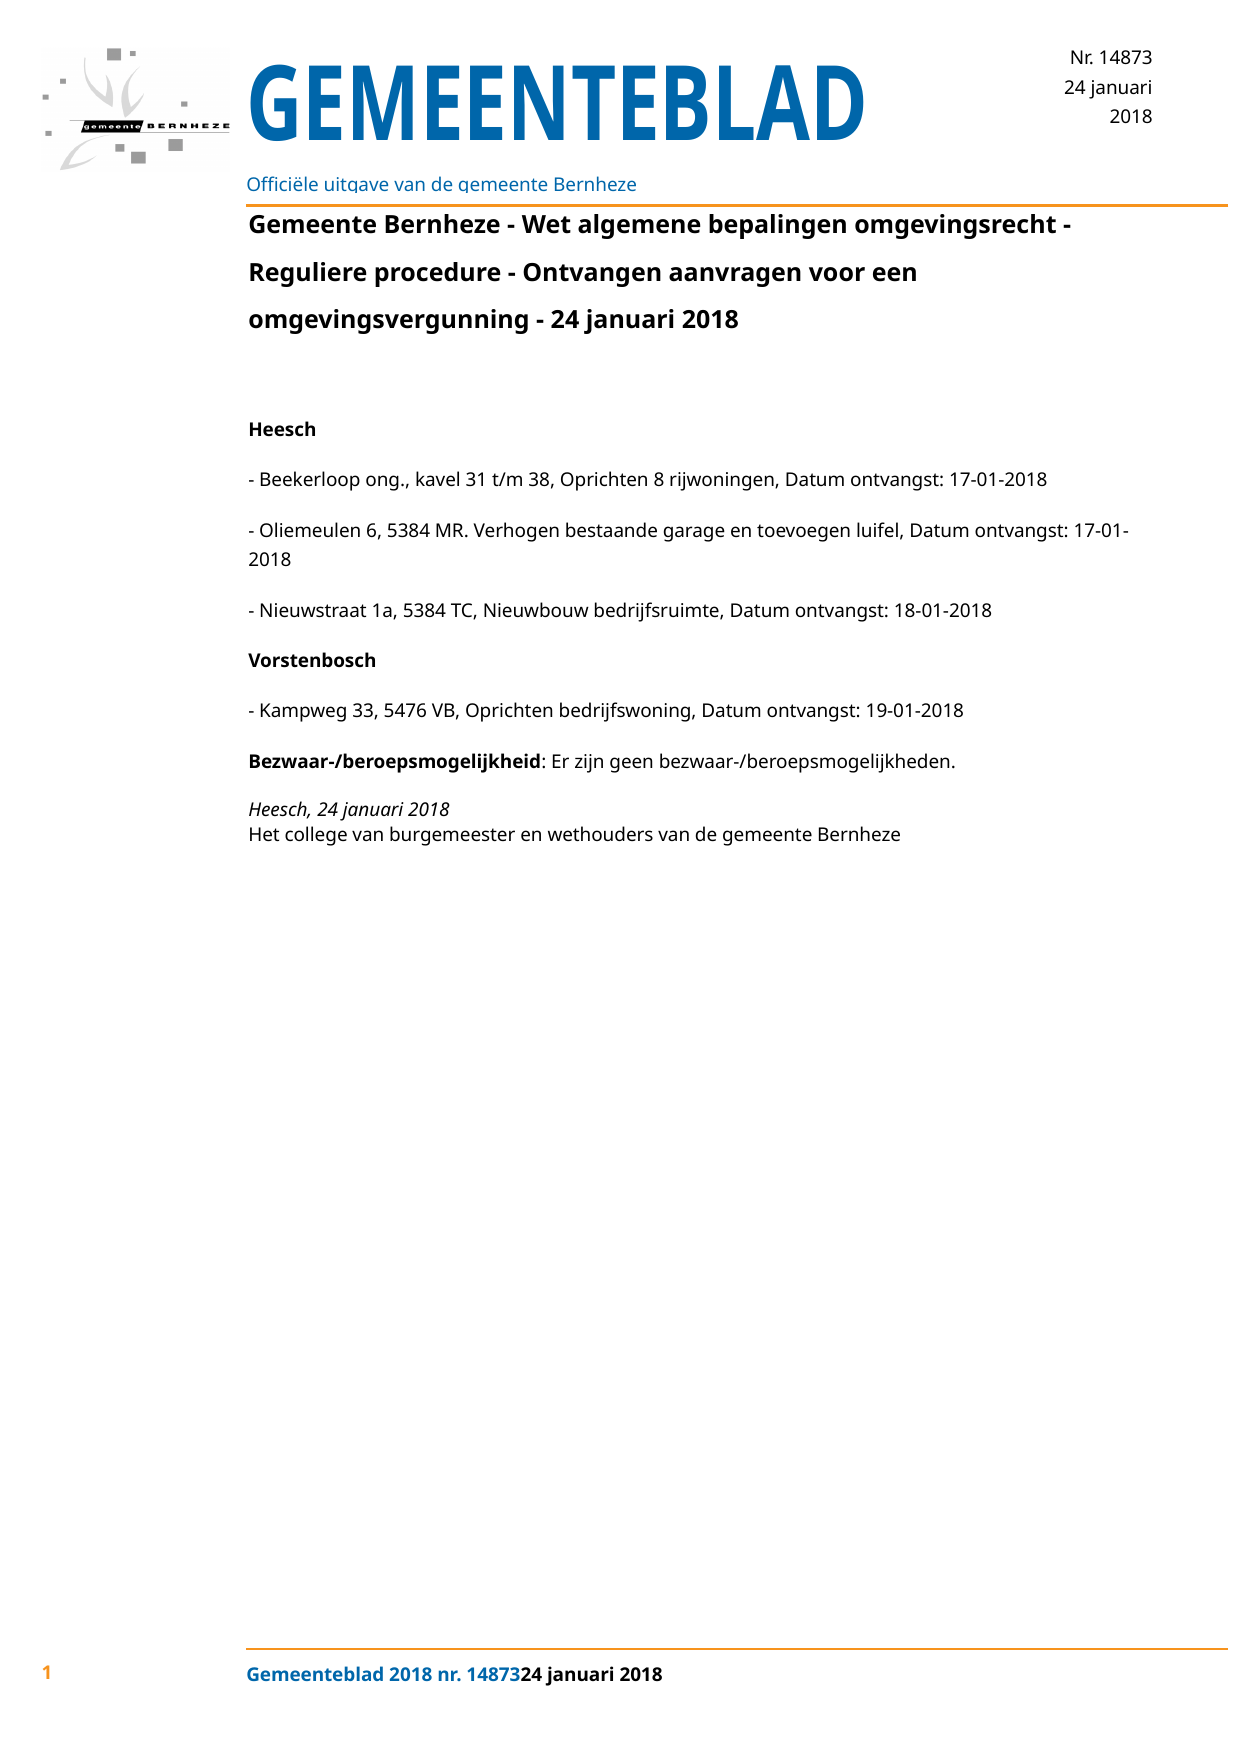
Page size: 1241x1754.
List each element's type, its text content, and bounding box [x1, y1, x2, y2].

text Bezwaar-/beroepsmogelijkheid: Er zijn geen bezwaar-/beroepsmogelijkheden. [248, 748, 1152, 774]
text Heesch, 24 januari 2018 [248, 796, 1152, 822]
picture [41, 47, 231, 172]
text Gemeente Bernheze - Wet algemene bepalingen omgevingsrecht - Reguliere procedure - Ontvangen aanvragen voor een omgevingsvergunning - 24 januari 2018 [248, 207, 1152, 336]
text Het college van burgemeester en wethouders van de gemeente Bernheze [248, 822, 1152, 847]
text - Nieuwstraat 1a, 5384 TC, Nieuwbouw bedrijfsruimte, Datum ontvangst: 18-01-2018 [248, 597, 1152, 622]
text - Beekerloop ong., kavel 31 t/m 38, Oprichten 8 rijwoningen, Datum ontvangst: 17-01-2018 [248, 466, 1152, 492]
text - Oliemeulen 6, 5384 MR. Verhogen bestaande garage en toevoegen luifel, Datum ontvangst: 17-01-2018 [248, 517, 1152, 572]
text Heesch [248, 416, 1152, 442]
text - Kampweg 33, 5476 VB, Oprichten bedrijfswoning, Datum ontvangst: 19-01-2018 [248, 698, 1152, 723]
text Vorstenbosch [248, 647, 1152, 673]
